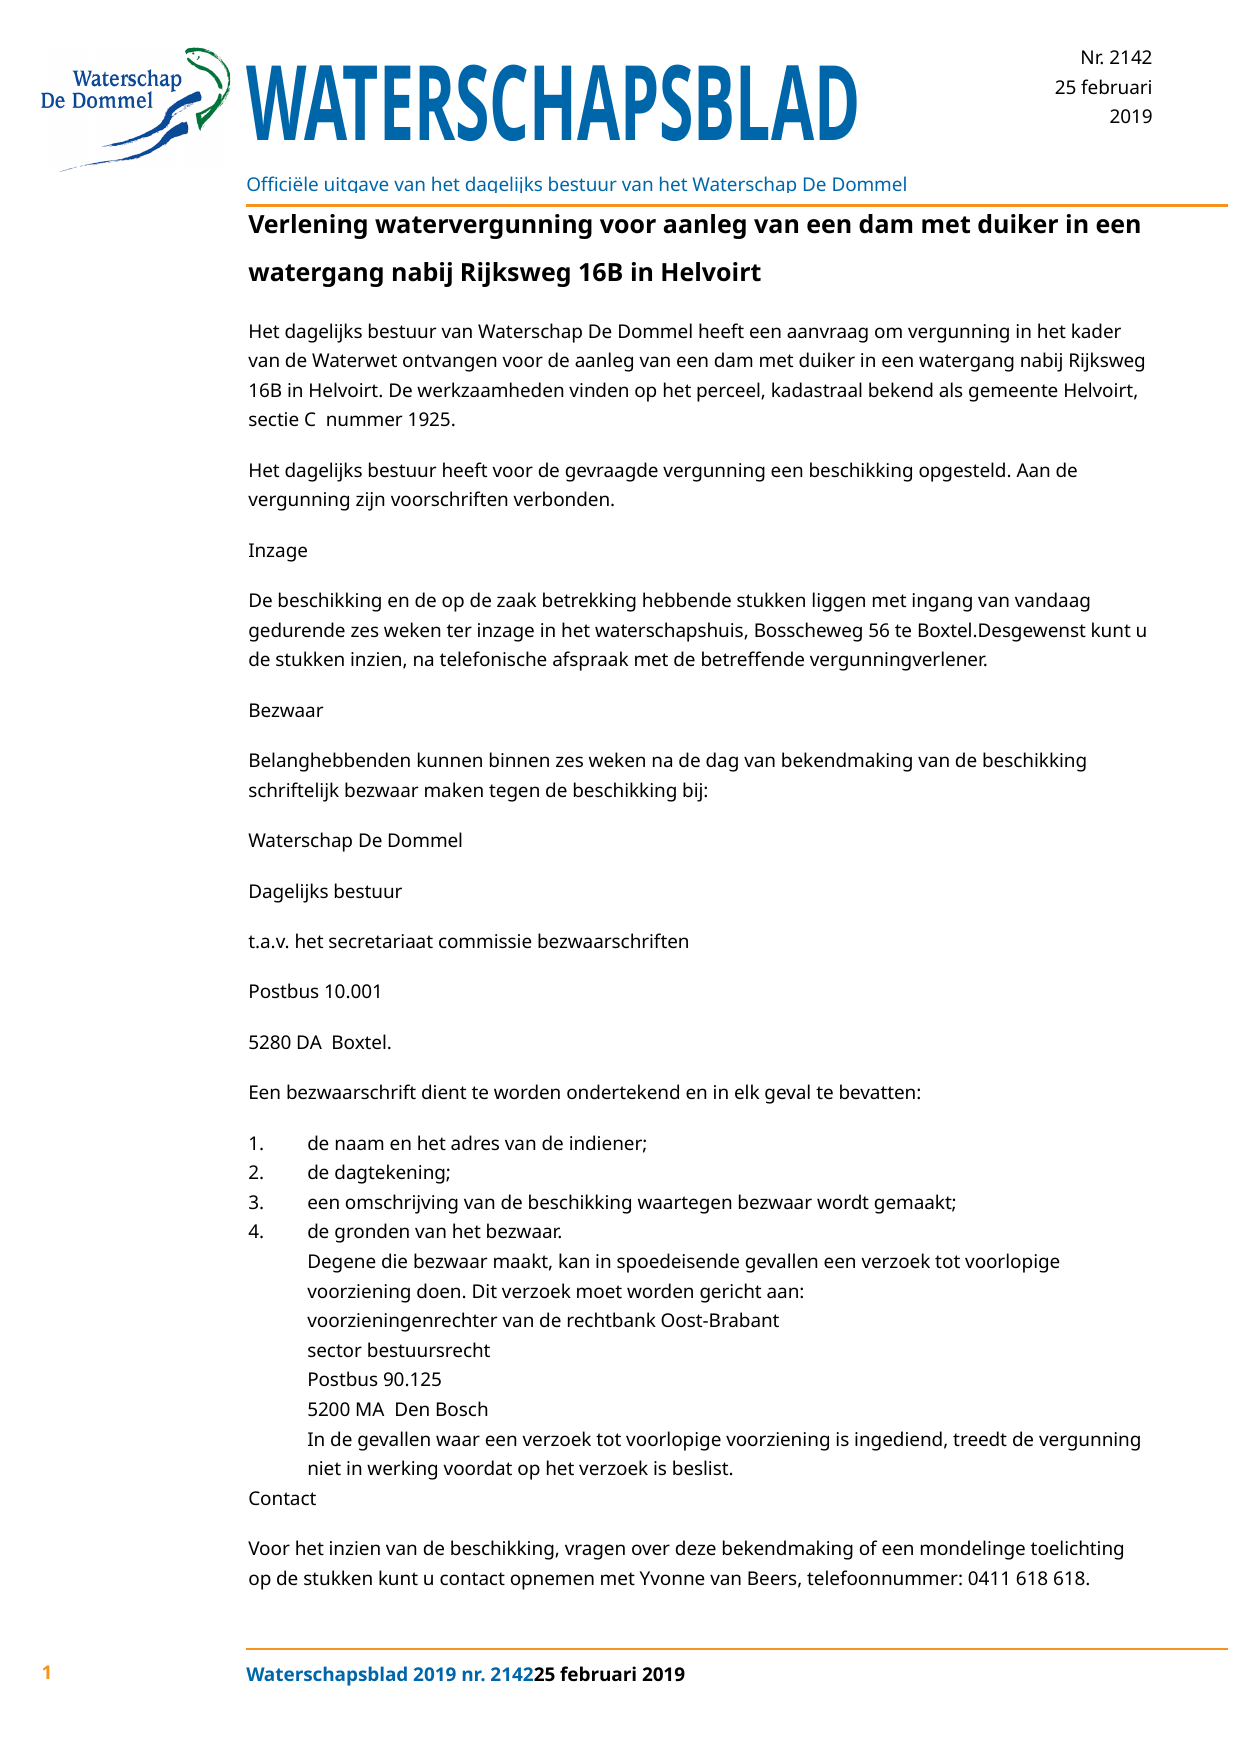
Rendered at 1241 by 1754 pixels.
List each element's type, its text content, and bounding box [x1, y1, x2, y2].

text t.a.v. het secretariaat commissie bezwaarschriften [248, 928, 1152, 954]
list de dagtekening; [248, 1159, 1152, 1185]
text Het dagelijks bestuur van Waterschap De Dommel heeft een aanvraag om vergunning in het kader van de Waterwet ontvangen voor de aanleg van een dam met duiker in een watergang nabij Rijksweg 16B in Helvoirt. De werkzaamheden vinden op het perceel, kadastraal bekend als gemeente Helvoirt, sectie C nummer 1925. [248, 318, 1152, 432]
list een omschrijving van de beschikking waartegen bezwaar wordt gemaakt; [248, 1189, 1152, 1215]
list 5200 MA Den Bosch [248, 1396, 1152, 1422]
text Verlening watervergunning voor aanleg van een dam met duiker in een watergang nabij Rijksweg 16B in Helvoirt [248, 207, 1152, 288]
text Voor het inzien van de beschikking, vragen over deze bekendmaking of een mondelinge toelichting op de stukken kunt u contact opnemen met Yvonne van Beers, telefoonnummer: 0411 618 618. [248, 1535, 1152, 1591]
text Postbus 10.001 [248, 979, 1152, 1004]
text Contact [248, 1485, 1152, 1511]
list Degene die bezwaar maakt, kan in spoedeisende gevallen een verzoek tot voorlopige voorziening doen. Dit verzoek moet worden gericht aan: [248, 1248, 1152, 1304]
text Belanghebbenden kunnen binnen zes weken na de dag van bekendmaking van de beschikking schriftelijk bezwaar maken tegen de beschikking bij: [248, 747, 1152, 803]
text 5280 DA Boxtel. [248, 1029, 1152, 1055]
list voorzieningenrechter van de rechtbank Oost-Brabant [248, 1307, 1152, 1333]
text Bezwaar [248, 697, 1152, 723]
list de gronden van het bezwaar. [248, 1219, 1152, 1244]
text Waterschap De Dommel [248, 827, 1152, 853]
text Een bezwaarschrift dient te worden ondertekend en in elk geval te bevatten: [248, 1079, 1152, 1105]
list de naam en het adres van de indiener; [248, 1130, 1152, 1156]
list Postbus 90.125 [248, 1367, 1152, 1392]
list In de gevallen waar een verzoek tot voorlopige voorziening is ingediend, treedt de vergunning niet in werking voordat op het verzoek is beslist. [248, 1426, 1152, 1481]
text Het dagelijks bestuur heeft voor de gevraagde vergunning een beschikking opgesteld. Aan de vergunning zijn voorschriften verbonden. [248, 457, 1152, 512]
text De beschikking en de op de zaak betrekking hebbende stukken liggen met ingang van vandaag gedurende zes weken ter inzage in het waterschapshuis, Bosscheweg 56 te Boxtel.Desgewenst kunt u de stukken inzien, na telefonische afspraak met de betreffende vergunningverlener. [248, 587, 1152, 672]
list sector bestuursrecht [248, 1337, 1152, 1363]
text Dagelijks bestuur [248, 878, 1152, 904]
picture [41, 47, 231, 172]
text Inzage [248, 537, 1152, 563]
